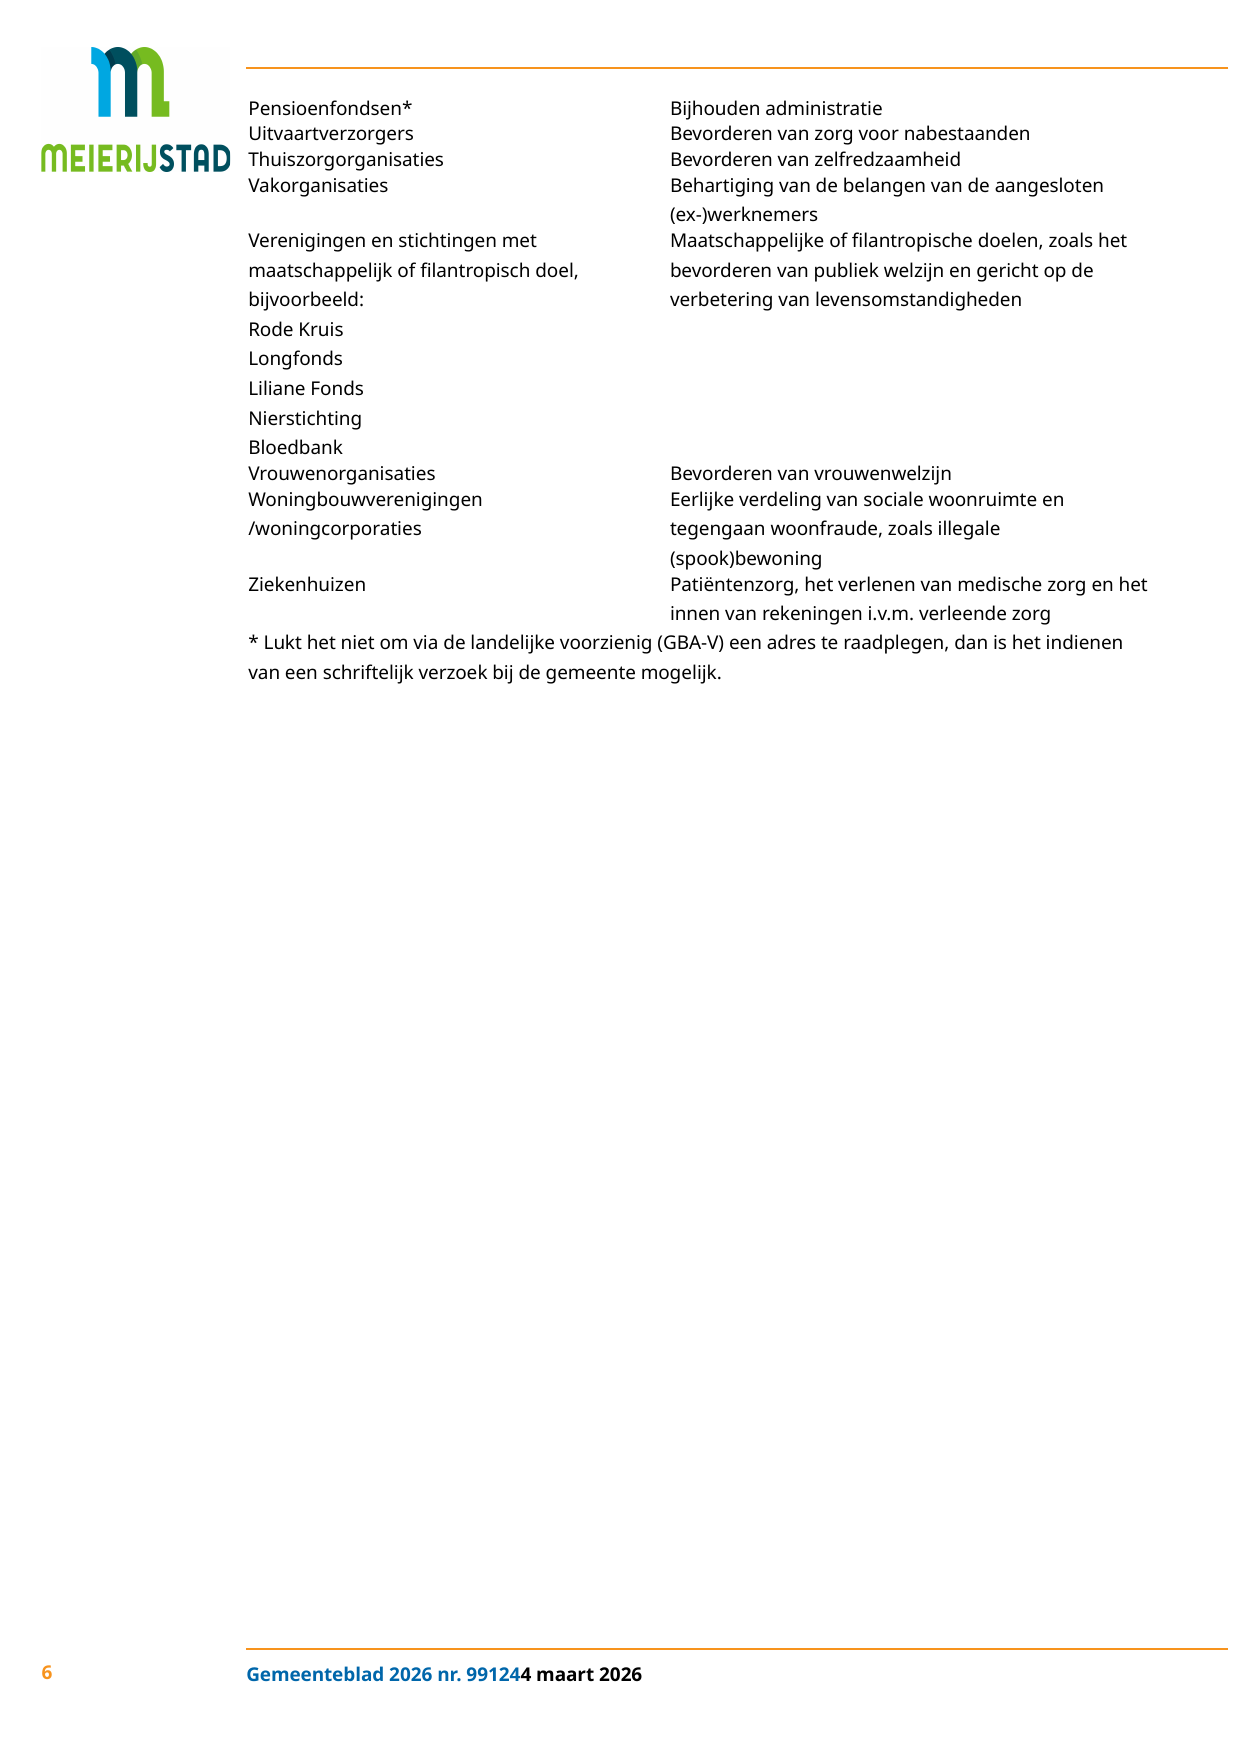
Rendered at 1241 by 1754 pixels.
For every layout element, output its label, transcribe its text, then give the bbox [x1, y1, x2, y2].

table_cell Bijhouden administratie [670, 95, 1152, 121]
table_cell Maatschappelijke of filantropische doelen, zoals het bevorderen van publiek welzijn en gericht op de verbetering van levensomstandigheden [670, 227, 1152, 460]
table_cell Vakorganisaties [248, 172, 670, 227]
table_cell Pensioenfondsen* [248, 95, 670, 121]
table_cell Eerlijke verdeling van sociale woonruimte en tegengaan woonfraude, zoals illegale (spook)bewoning [670, 486, 1152, 571]
table_cell Bevorderen van vrouwenwelzijn [670, 460, 1152, 486]
table_cell Thuiszorgorganisaties [248, 146, 670, 172]
table_cell Bevorderen van zelfredzaamheid [670, 146, 1152, 172]
table_cell Verenigingen en stichtingen met maatschappelijk of filantropisch doel, bijvoorbeeld: Rode Kruis Longfonds Liliane Fonds Nierstichting Bloedbank [248, 227, 670, 460]
table_cell Behartiging van de belangen van de aangesloten (ex-)werknemers [670, 172, 1152, 227]
text * Lukt het niet om via de landelijke voorzienig (GBA-V) een adres te raadplegen, dan is het indienen van een schriftelijk verzoek bij de gemeente mogelijk. [248, 629, 1152, 684]
picture [41, 47, 231, 172]
table_cell Woningbouwverenigingen /woningcorporaties [248, 486, 670, 571]
table_cell Ziekenhuizen [248, 571, 670, 626]
table_cell Vrouwenorganisaties [248, 460, 670, 486]
table_cell Patiëntenzorg, het verlenen van medische zorg en het innen van rekeningen i.v.m. verleende zorg [670, 571, 1152, 626]
table_cell Bevorderen van zorg voor nabestaanden [670, 121, 1152, 146]
table_cell Uitvaartverzorgers [248, 121, 670, 146]
